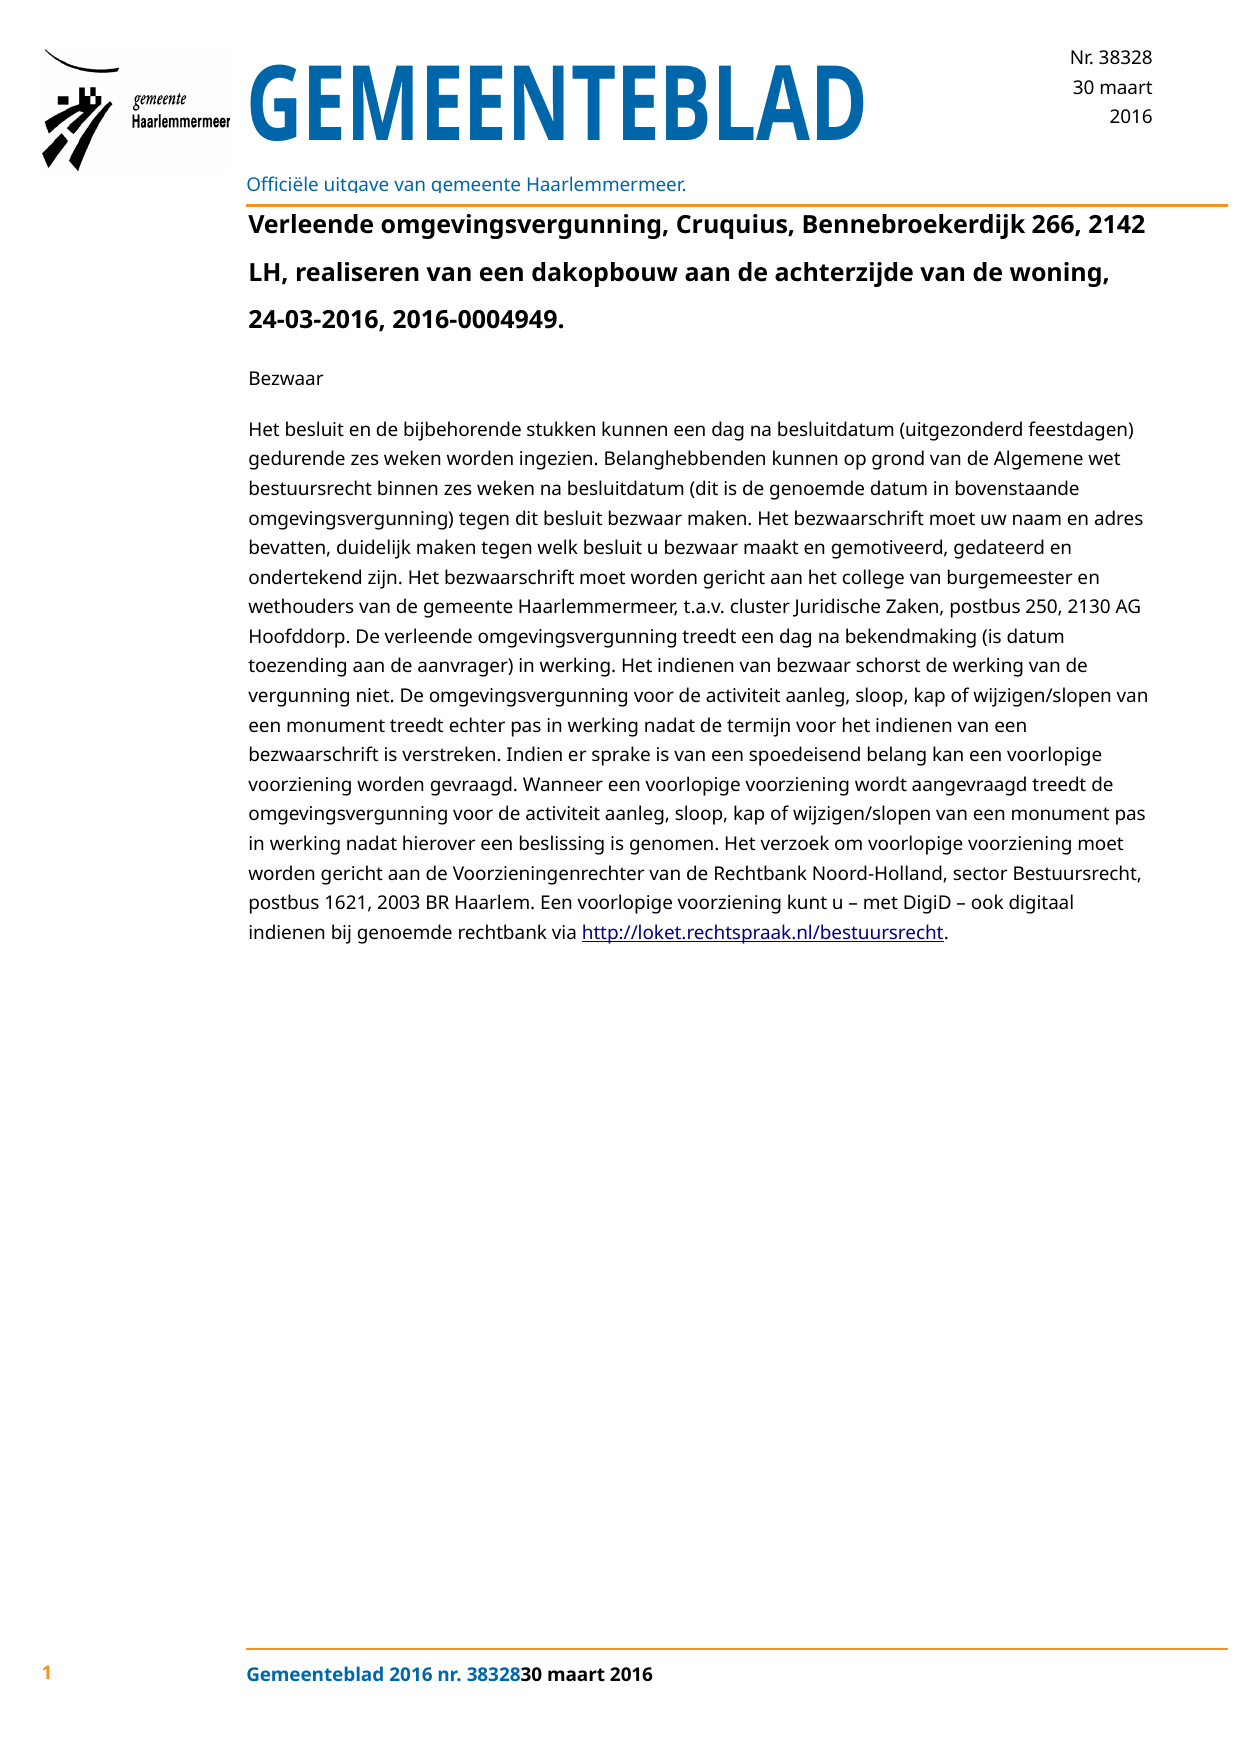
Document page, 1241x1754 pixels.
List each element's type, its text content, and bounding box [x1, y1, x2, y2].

text Verleende omgevingsvergunning, Cruquius, Bennebroekerdijk 266, 2142 LH, realiseren van een dakopbouw aan de achterzijde van de woning, 24-03-2016, 2016-0004949. [248, 207, 1152, 336]
text Bezwaar [248, 366, 1152, 391]
text Het besluit en de bijbehorende stukken kunnen een dag na besluitdatum (uitgezonderd feestdagen) gedurende zes weken worden ingezien. Belanghebbenden kunnen op grond van de Algemene wet bestuursrecht binnen zes weken na besluitdatum (dit is de genoemde datum in bovenstaande omgevingsvergunning) tegen dit besluit bezwaar maken. Het bezwaarschrift moet uw naam en adres bevatten, duidelijk maken tegen welk besluit u bezwaar maakt en gemotiveerd, gedateerd en ondertekend zijn. Het bezwaarschrift moet worden gericht aan het college van burgemeester en wethouders van de gemeente Haarlemmermeer, t.a.v. cluster Juridische Zaken, postbus 250, 2130 AG Hoofddorp. De verleende omgevingsvergunning treedt een dag na bekendmaking (is datum toezending aan de aanvrager) in werking. Het indienen van bezwaar schorst de werking van de vergunning niet. De omgevingsvergunning voor de activiteit aanleg, sloop, kap of wijzigen/slopen van een monument treedt echter pas in werking nadat de termijn voor het indienen van een bezwaarschrift is verstreken. Indien er sprake is van een spoedeisend belang kan een voorlopige voorziening worden gevraagd. Wanneer een voorlopige voorziening wordt aangevraagd treedt de omgevingsvergunning voor de activiteit aanleg, sloop, kap of wijzigen/slopen van een monument pas in werking nadat hierover een beslissing is genomen. Het verzoek om voorlopige voorziening moet worden gericht aan de Voorzieningenrechter van de Rechtbank Noord-Holland, sector Bestuursrecht, postbus 1621, 2003 BR Haarlem. Een voorlopige voorziening kunt u – met DigiD – ook digitaal indienen bij genoemde rechtbank via http://loket.rechtspraak.nl/bestuursrecht. [248, 416, 1152, 944]
picture [41, 47, 231, 172]
